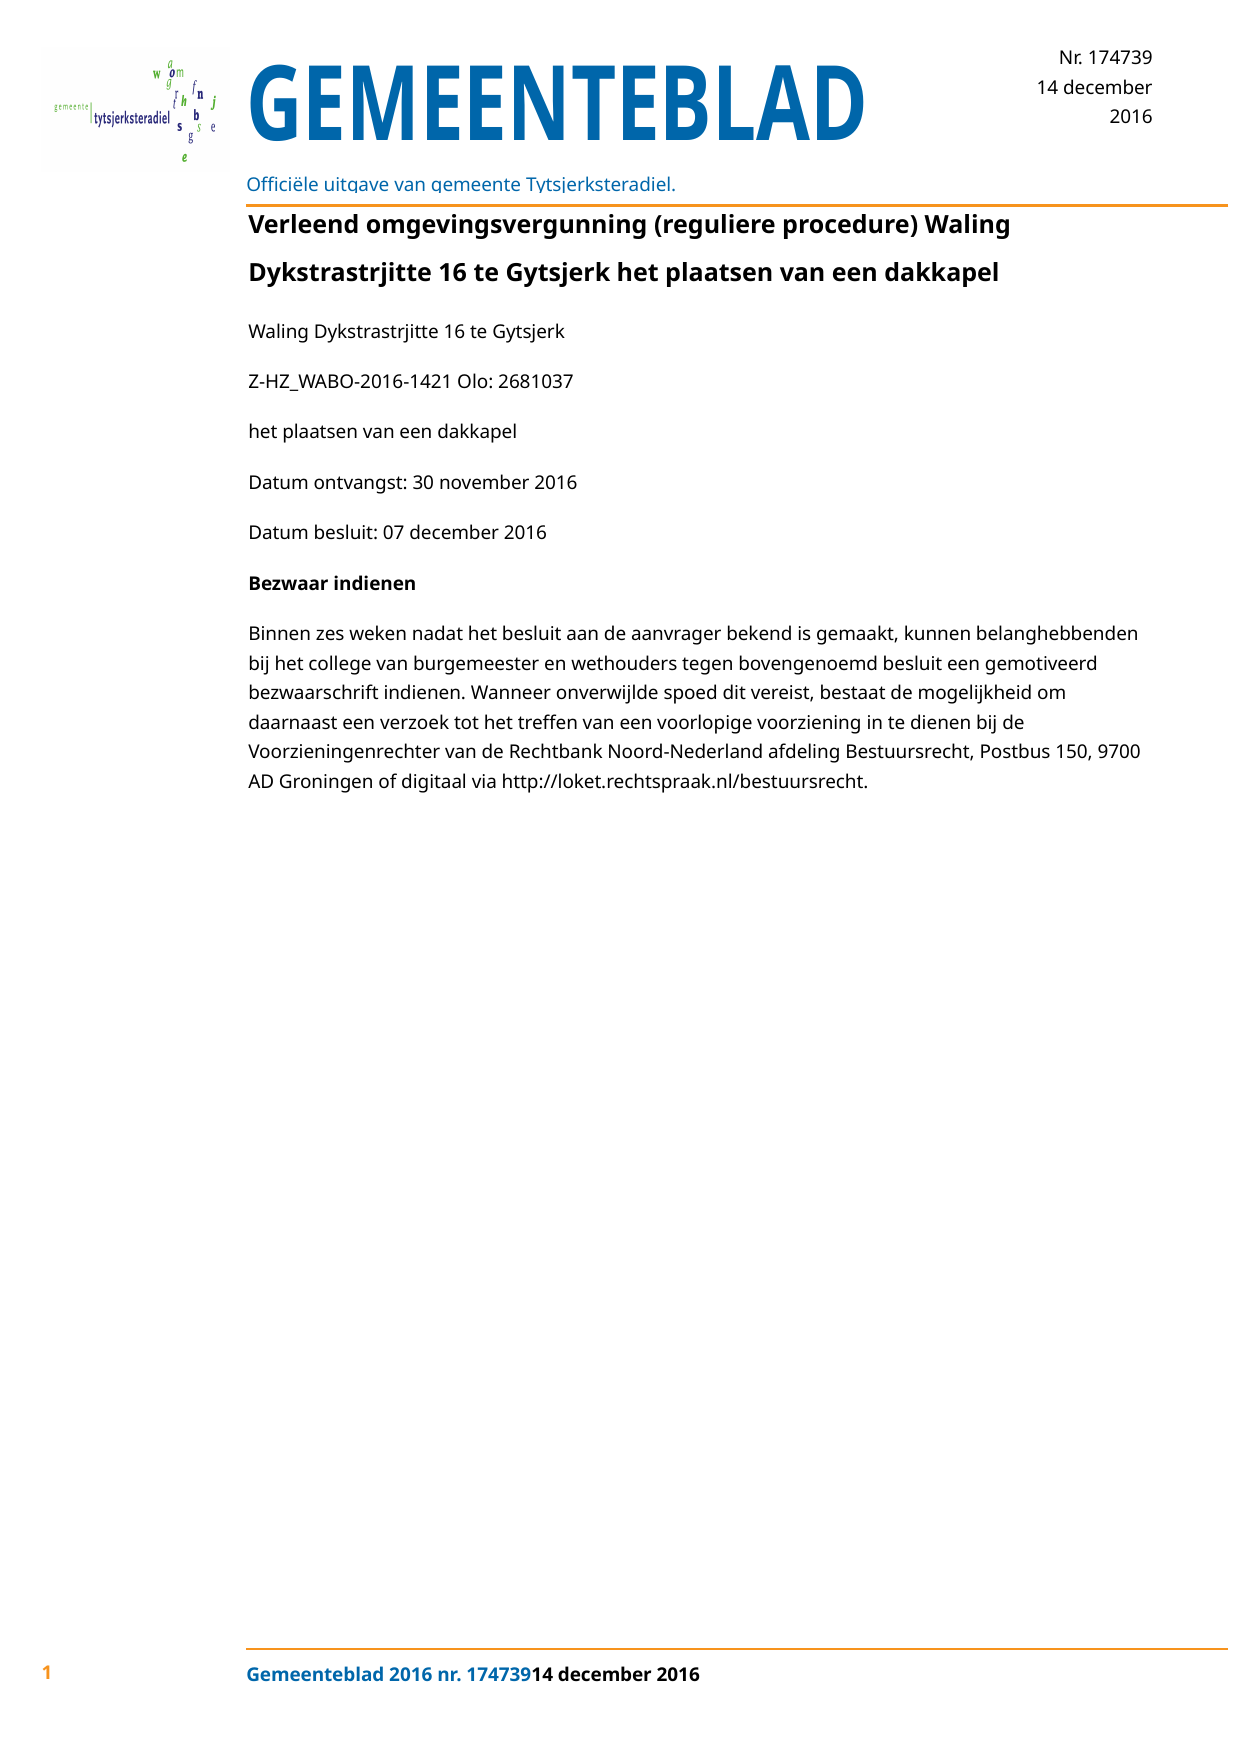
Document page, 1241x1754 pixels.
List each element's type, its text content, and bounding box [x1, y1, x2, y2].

text Waling Dykstrastrjitte 16 te Gytsjerk [248, 318, 1152, 344]
text Datum besluit: 07 december 2016 [248, 519, 1152, 545]
text Z-HZ_WABO-2016-1421 Olo: 2681037 [248, 368, 1152, 394]
text Verleend omgevingsvergunning (reguliere procedure) Waling Dykstrastrjitte 16 te Gytsjerk het plaatsen van een dakkapel [248, 207, 1152, 288]
text Datum ontvangst: 30 november 2016 [248, 469, 1152, 495]
text Binnen zes weken nadat het besluit aan de aanvrager bekend is gemaakt, kunnen belanghebbenden bij het college van burgemeester en wethouders tegen bovengenoemd besluit een gemotiveerd bezwaarschrift indienen. Wanneer onverwijlde spoed dit vereist, bestaat de mogelijkheid om daarnaast een verzoek tot het treffen van een voorlopige voorziening in te dienen bij de Voorzieningenrechter van de Rechtbank Noord-Nederland afdeling Bestuursrecht, Postbus 150, 9700 AD Groningen of digitaal via http://loket.rechtspraak.nl/bestuursrecht. [248, 620, 1152, 794]
picture [41, 47, 231, 172]
text Bezwaar indienen [248, 570, 1152, 596]
text het plaatsen van een dakkapel [248, 419, 1152, 444]
